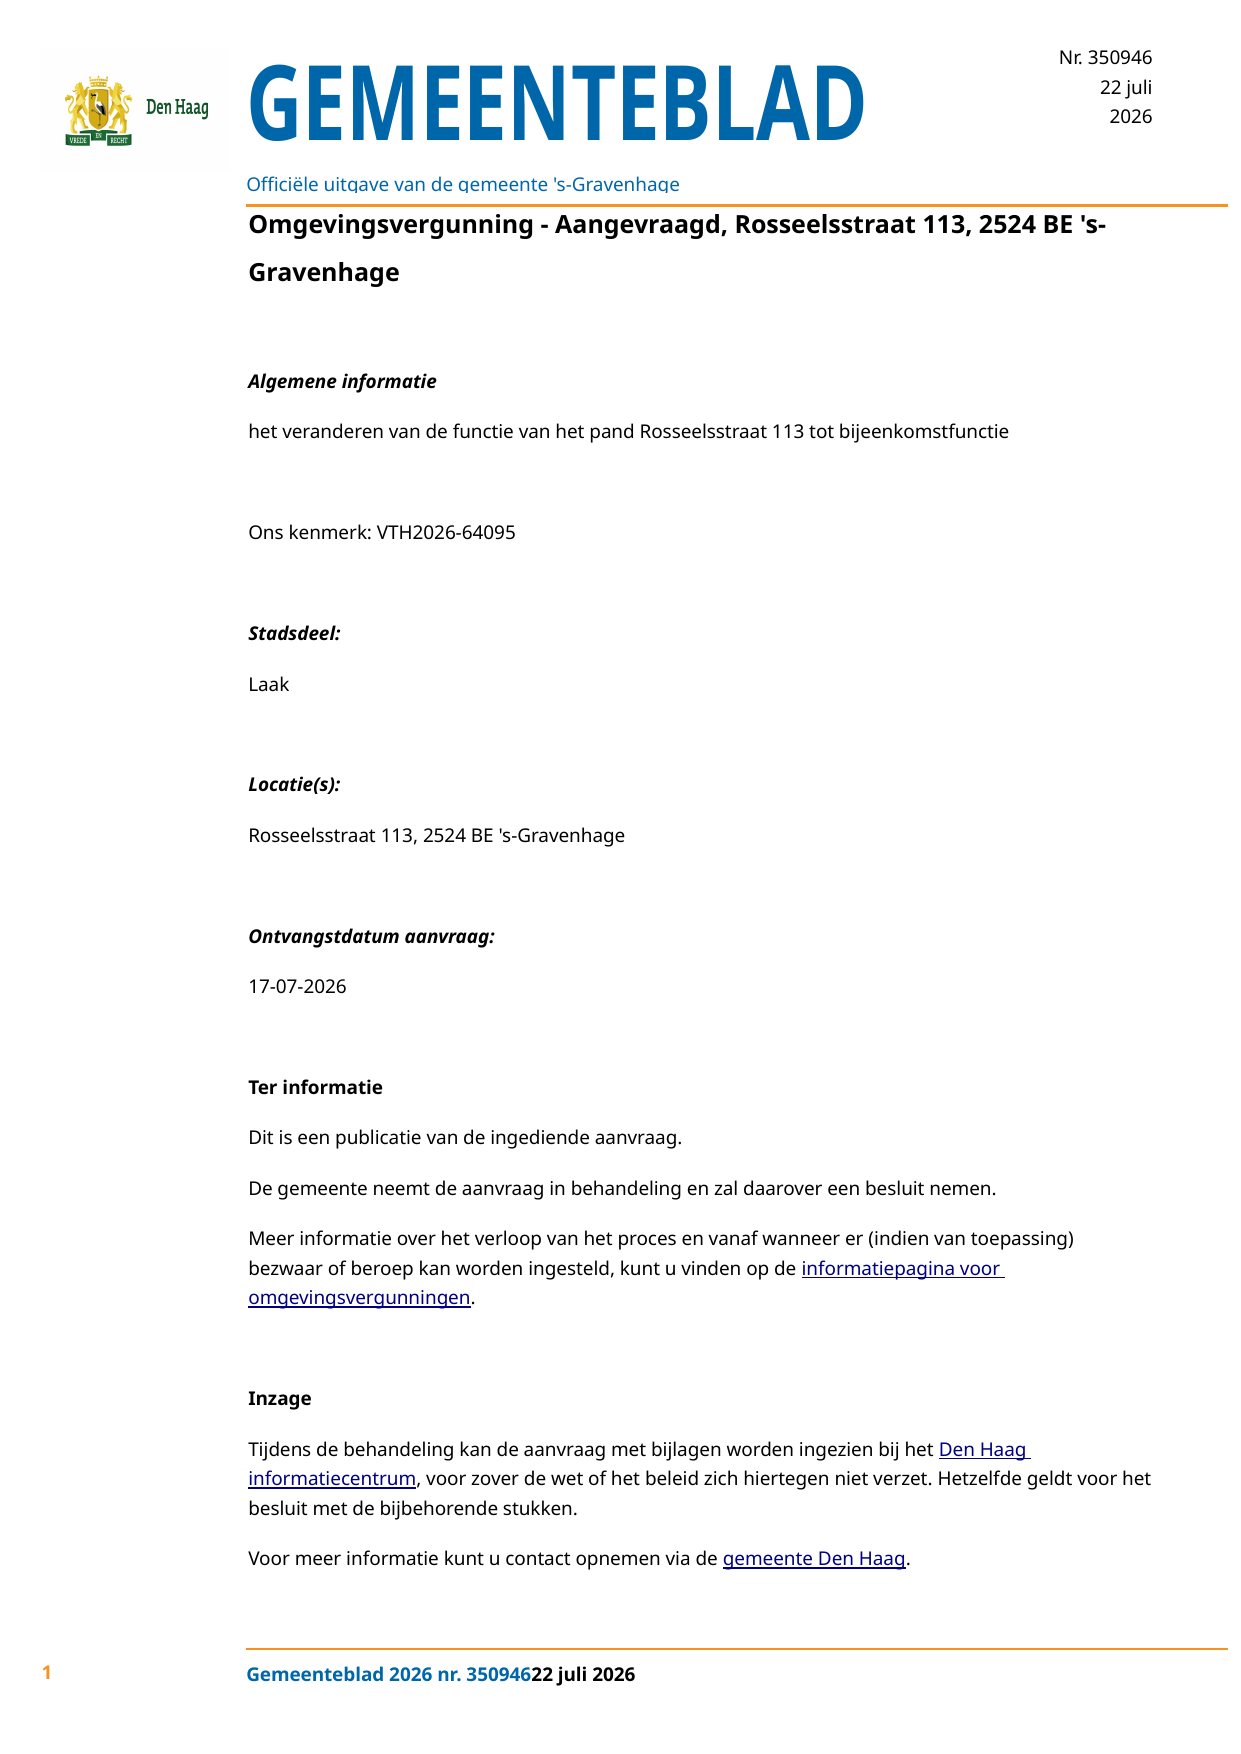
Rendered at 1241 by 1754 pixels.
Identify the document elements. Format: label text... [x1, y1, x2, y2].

text Inzage [248, 1385, 1152, 1411]
text Voor meer informatie kunt u contact opnemen via de gemeente Den Haag. [248, 1545, 1152, 1571]
text Laak [248, 671, 1152, 697]
text Stadsdeel: [248, 620, 1152, 646]
text De gemeente neemt de aanvraag in behandeling en zal daarover een besluit nemen. [248, 1175, 1152, 1201]
picture [41, 47, 231, 172]
text Tijdens de behandeling kan de aanvraag met bijlagen worden ingezien bij het Den Haag informatiecentrum, voor zover de wet of het beleid zich hiertegen niet verzet. Hetzelfde geldt voor het besluit met de bijbehorende stukken. [248, 1436, 1152, 1521]
text Ter informatie [248, 1074, 1152, 1100]
text Locatie(s): [248, 772, 1152, 797]
text Algemene informatie [248, 368, 1152, 394]
text Omgevingsvergunning - Aangevraagd, Rosseelsstraat 113, 2524 BE 's-Gravenhage [248, 207, 1152, 288]
text Dit is een publicatie van de ingediende aanvraag. [248, 1124, 1152, 1150]
text Ons kenmerk: VTH2026-64095 [248, 519, 1152, 545]
text 17-07-2026 [248, 973, 1152, 999]
text Meer informatie over het verloop van het proces en vanaf wanneer er (indien van toepassing) bezwaar of beroep kan worden ingesteld, kunt u vinden op de informatiepagina voor omgevingsvergunningen. [248, 1225, 1152, 1310]
text Ontvangstdatum aanvraag: [248, 923, 1152, 949]
text het veranderen van de functie van het pand Rosseelsstraat 113 tot bijeenkomstfunctie [248, 419, 1152, 444]
text Rosseelsstraat 113, 2524 BE 's-Gravenhage [248, 822, 1152, 848]
